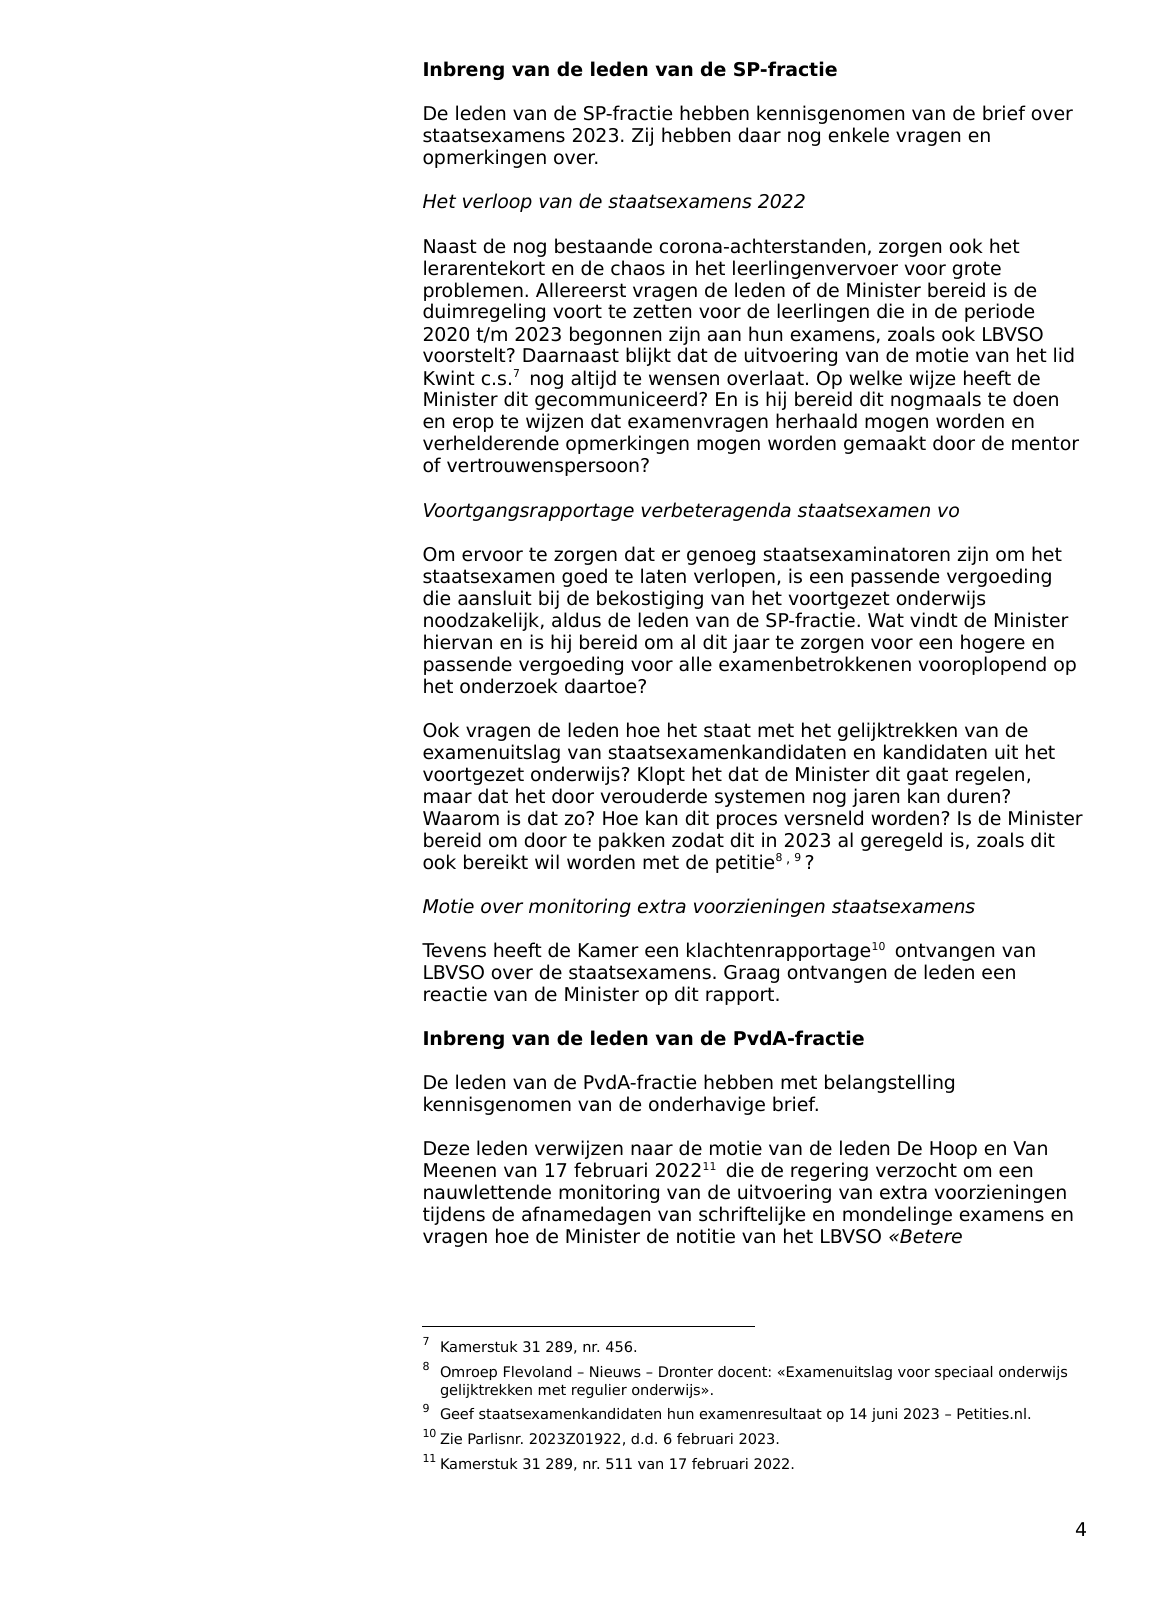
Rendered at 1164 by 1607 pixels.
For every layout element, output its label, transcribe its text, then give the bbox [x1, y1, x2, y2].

text De leden van de PvdA-fractie hebben met belangstelling kennisgenomen van de onderhavige brief. [422, 1072, 1087, 1116]
subtitle Voortgangsrapportage verbeteragenda staatsexamen vo [422, 499, 1087, 521]
text Ook vragen de leden hoe het staat met het gelijktrekken van de examenuitslag van staatsexamenkandidaten en kandidaten uit het voortgezet onderwijs? Klopt het dat de Minister dit gaat regelen, maar dat het door verouderde systemen nog jaren kan duren? Waarom is dat zo? Hoe kan dit proces versneld worden? Is de Minister bereid om door te pakken zodat dit in 2023 al geregeld is, zoals dit ook bereikt wil worden met de petitie, ? [422, 720, 1087, 873]
subtitle Motie over monitoring extra voorzieningen staatsexamens [422, 896, 1087, 918]
text Omroep Flevoland – Nieuws – Dronter docent: «Examenuitslag voor speciaal onderwijs gelijktrekken met regulier onderwijs». [422, 1360, 1087, 1399]
text Zie Parlisnr. 2023Z01922, d.d. 6 februari 2023. [422, 1427, 1087, 1449]
text Geef staatsexamenkandidaten hun examenresultaat op 14 juni 2023 – Petities.nl. [422, 1402, 1087, 1424]
subtitle Het verloop van de staatsexamens 2022 [422, 191, 1087, 213]
text Tevens heeft de Kamer een klachtenrapportage ontvangen van LBVSO over de staatsexamens. Graag ontvangen de leden een reactie van de Minister op dit rapport. [422, 940, 1087, 1006]
subtitle Inbreng van de leden van de PvdA-fractie [422, 1028, 1087, 1050]
text Deze leden verwijzen naar de motie van de leden De Hoop en Van Meenen van 17 februari 2022 die de regering verzocht om een nauwlettende monitoring van de uitvoering van extra voorzieningen tijdens de afnamedagen van schriftelijke en mondelinge examens en vragen hoe de Minister de notitie van het LBVSO «Betere [422, 1138, 1087, 1248]
text Kamerstuk 31 289, nr. 511 van 17 februari 2022. [422, 1452, 1087, 1474]
text Naast de nog bestaande corona-achterstanden, zorgen ook het lerarentekort en de chaos in het leerlingenvervoer voor grote problemen. Allereerst vragen de leden of de Minister bereid is de duimregeling voort te zetten voor de leerlingen die in de periode 2020 t/m 2023 begonnen zijn aan hun examens, zoals ook LBVSO voorstelt? Daarnaast blijkt dat de uitvoering van de motie van het lid Kwint c.s. nog altijd te wensen overlaat. Op welke wijze heeft de Minister dit gecommuniceerd? En is hij bereid dit nogmaals te doen en erop te wijzen dat examenvragen herhaald mogen worden en verhelderende opmerkingen mogen worden gemaakt door de mentor of vertrouwenspersoon? [422, 236, 1087, 477]
text De leden van de SP-fractie hebben kennisgenomen van de brief over staatsexamens 2023. Zij hebben daar nog enkele vragen en opmerkingen over. [422, 103, 1087, 169]
text Om ervoor te zorgen dat er genoeg staatsexaminatoren zijn om het staatsexamen goed te laten verlopen, is een passende vergoeding die aansluit bij de bekostiging van het voortgezet onderwijs noodzakelijk, aldus de leden van de SP-fractie. Wat vindt de Minister hiervan en is hij bereid om al dit jaar te zorgen voor een hogere en passende vergoeding voor alle examenbetrokkenen vooroplopend op het onderzoek daartoe? [422, 544, 1087, 697]
text Kamerstuk 31 289, nr. 456. [422, 1335, 1087, 1357]
subtitle Inbreng van de leden van de SP-fractie [422, 59, 1087, 81]
